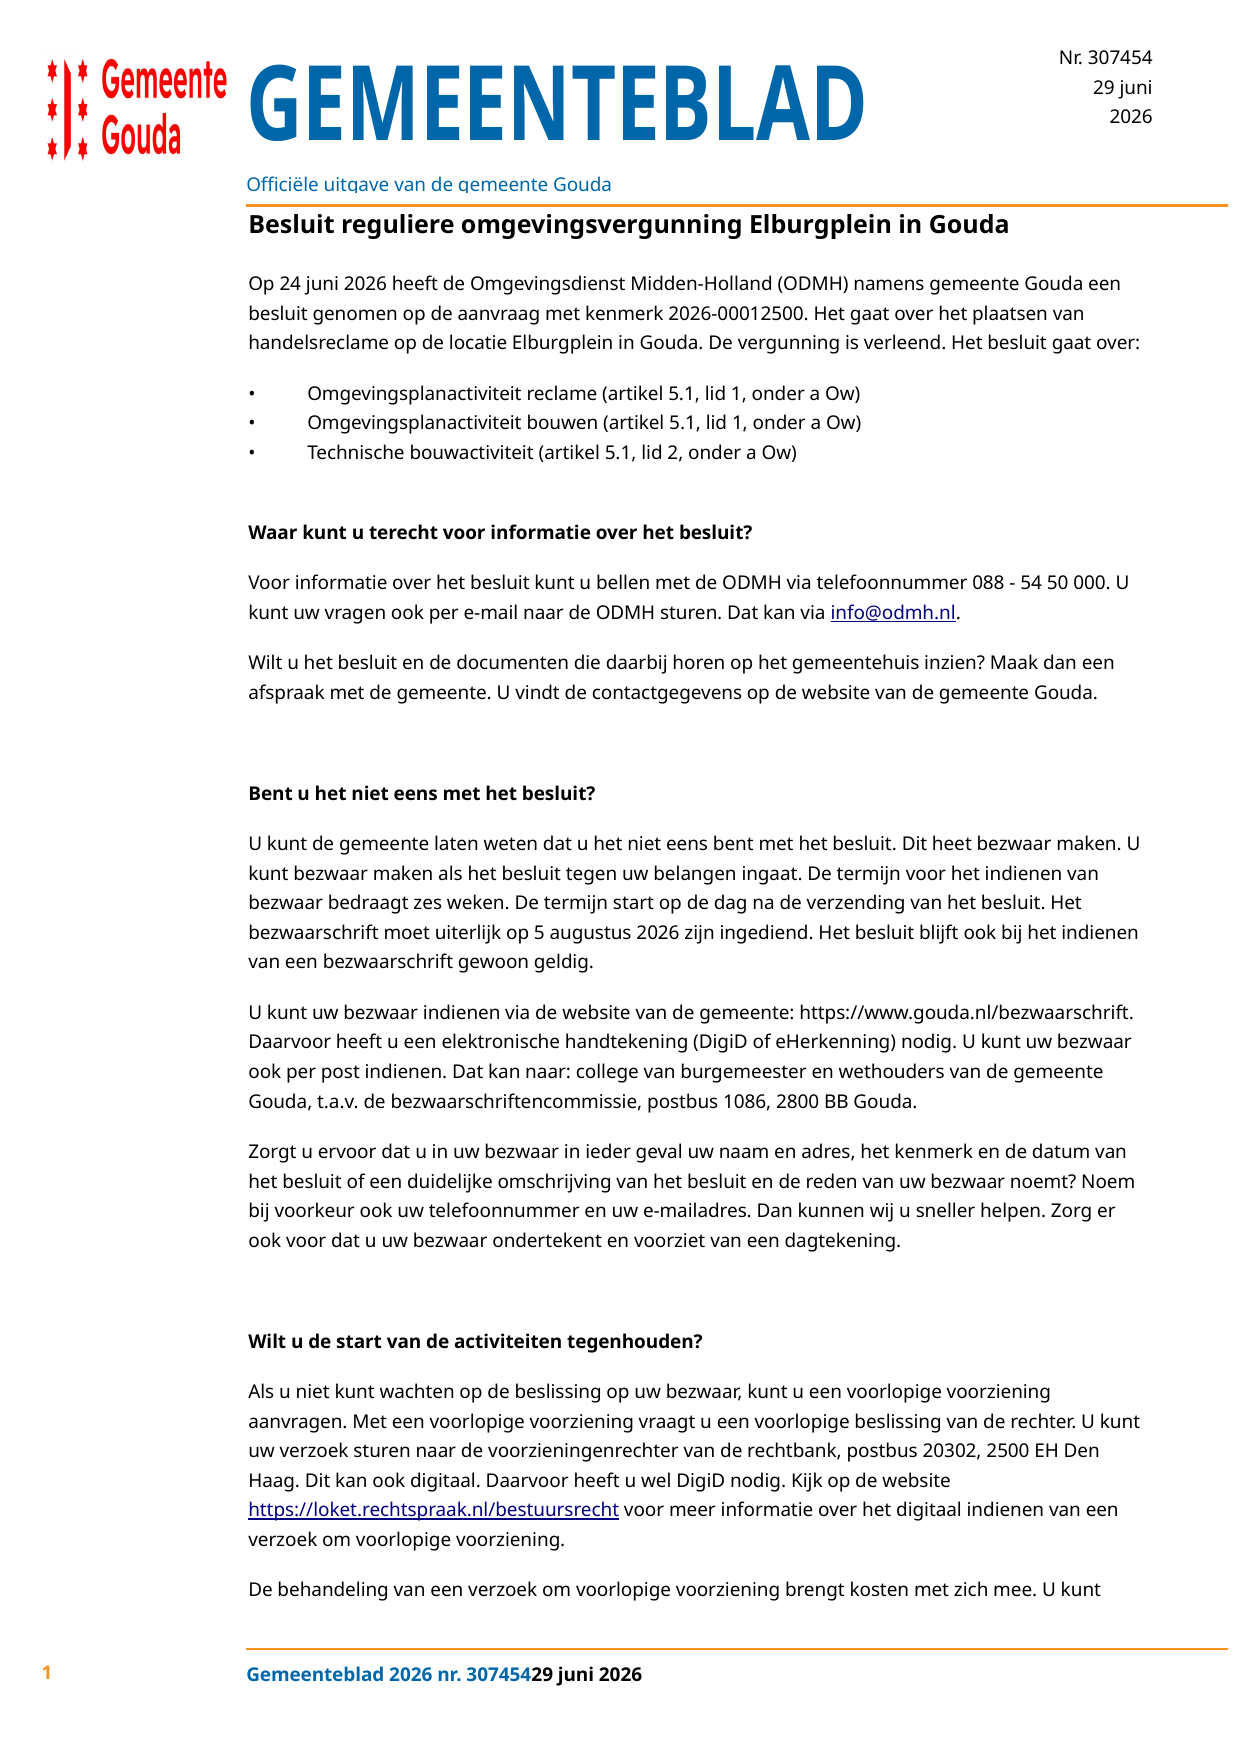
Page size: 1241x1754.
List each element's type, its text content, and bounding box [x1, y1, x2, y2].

text Op 24 juni 2026 heeft de Omgevingsdienst Midden-Holland (ODMH) namens gemeente Gouda een besluit genomen op de aanvraag met kenmerk 2026-00012500. Het gaat over het plaatsen van handelsreclame op de locatie Elburgplein in Gouda. De vergunning is verleend. Het besluit gaat over: [248, 270, 1152, 355]
text U kunt uw bezwaar indienen via de website van de gemeente: https://www.gouda.nl/bezwaarschrift. Daarvoor heeft u een elektronische handtekening (DigiD of eHerkenning) nodig. U kunt uw bezwaar ook per post indienen. Dat kan naar: college van burgemeester en wethouders van de gemeente Gouda, t.a.v. de bezwaarschriftencommissie, postbus 1086, 2800 BB Gouda. [248, 999, 1152, 1113]
text Als u niet kunt wachten op de beslissing op uw bezwaar, kunt u een voorlopige voorziening aanvragen. Met een voorlopige voorziening vraagt u een voorlopige beslissing van de rechter. U kunt uw verzoek sturen naar de voorzieningenrechter van de rechtbank, postbus 20302, 2500 EH Den Haag. Dit kan ook digitaal. Daarvoor heeft u wel DigiD nodig. Kijk op de website https://loket.rechtspraak.nl/bestuursrecht voor meer informatie over het digitaal indienen van een verzoek om voorlopige voorziening. [248, 1378, 1152, 1552]
text De behandeling van een verzoek om voorlopige voorziening brengt kosten met zich mee. U kunt [248, 1577, 1152, 1602]
list Omgevingsplanactiviteit reclame (artikel 5.1, lid 1, onder a Ow) [248, 380, 1152, 406]
text Voor informatie over het besluit kunt u bellen met de ODMH via telefoonnummer 088 - 54 50 000. U kunt uw vragen ook per e-mail naar de ODMH sturen. Dat kan via info@odmh.nl. [248, 569, 1152, 625]
text Waar kunt u terecht voor informatie over het besluit? [248, 519, 1152, 545]
text Wilt u de start van de activiteiten tegenhouden? [248, 1328, 1152, 1353]
picture [41, 47, 231, 172]
list Omgevingsplanactiviteit bouwen (artikel 5.1, lid 1, onder a Ow) [248, 409, 1152, 435]
text Wilt u het besluit en de documenten die daarbij horen op het gemeentehuis inzien? Maak dan een afspraak met de gemeente. U vindt de contactgegevens op de website van de gemeente Gouda. [248, 649, 1152, 705]
text U kunt de gemeente laten weten dat u het niet eens bent met het besluit. Dit heet bezwaar maken. U kunt bezwaar maken als het besluit tegen uw belangen ingaat. De termijn voor het indienen van bezwaar bedraagt zes weken. De termijn start op de dag na de verzending van het besluit. Het bezwaarschrift moet uiterlijk op 5 augustus 2026 zijn ingediend. Het besluit blijft ook bij het indienen van een bezwaarschrift gewoon geldig. [248, 830, 1152, 974]
text Besluit reguliere omgevingsvergunning Elburgplein in Gouda [248, 207, 1152, 241]
list Technische bouwactiviteit (artikel 5.1, lid 2, onder a Ow) [248, 439, 1152, 465]
text Zorgt u ervoor dat u in uw bezwaar in ieder geval uw naam en adres, het kenmerk en de datum van het besluit of een duidelijke omschrijving van het besluit en de reden van uw bezwaar noemt? Noem bij voorkeur ook uw telefoonnummer en uw e-mailadres. Dan kunnen wij u sneller helpen. Zorg er ook voor dat u uw bezwaar ondertekent en voorziet van een dagtekening. [248, 1138, 1152, 1253]
text Bent u het niet eens met het besluit? [248, 780, 1152, 806]
